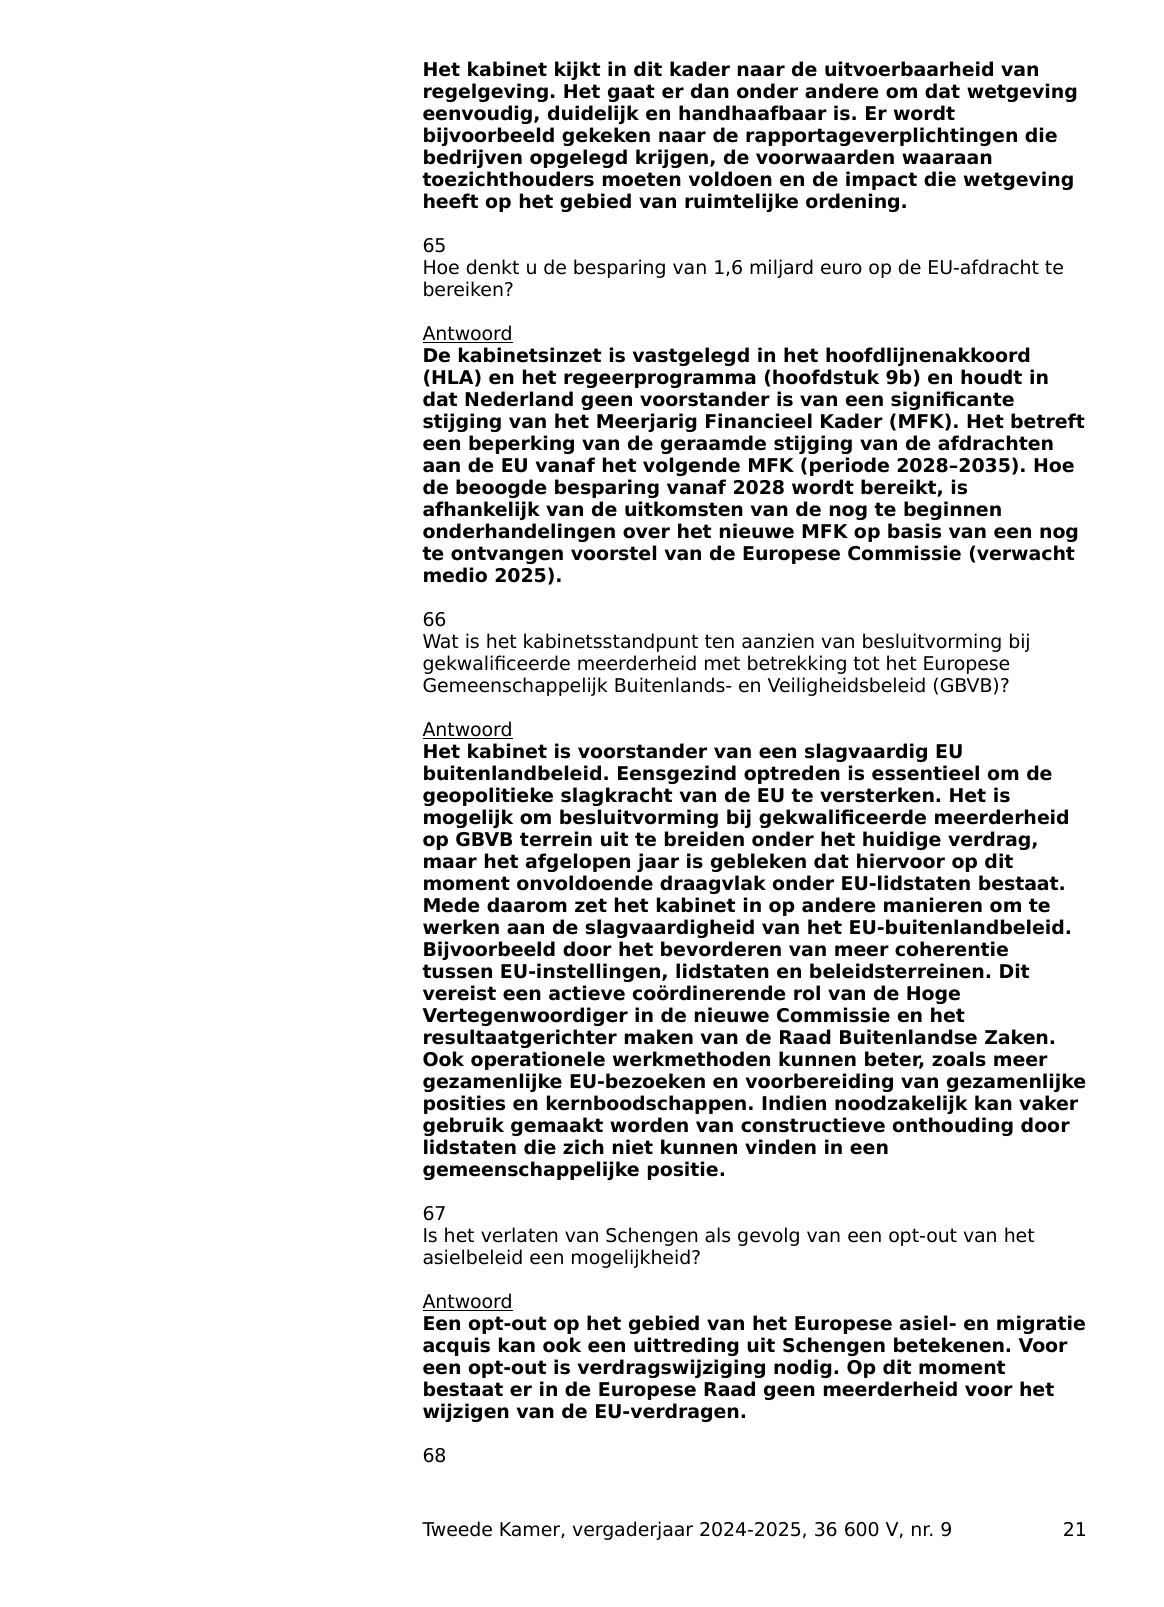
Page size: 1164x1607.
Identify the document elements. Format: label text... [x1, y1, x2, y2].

text Antwoord [422, 323, 1087, 345]
text Wat is het kabinetsstandpunt ten aanzien van besluitvorming bij gekwalificeerde meerderheid met betrekking tot het Europese Gemeenschappelijk Buitenlands- en Veiligheidsbeleid (GBVB)? [422, 631, 1087, 697]
text Het kabinet kijkt in dit kader naar de uitvoerbaarheid van regelgeving. Het gaat er dan onder andere om dat wetgeving eenvoudig, duidelijk en handhaafbaar is. Er wordt bijvoorbeeld gekeken naar de rapportageverplichtingen die bedrijven opgelegd krijgen, de voorwaarden waaraan toezichthouders moeten voldoen en de impact die wetgeving heeft op het gebied van ruimtelijke ordening. [422, 59, 1087, 213]
text 67 [422, 1203, 1087, 1225]
text Is het verlaten van Schengen als gevolg van een opt-out van het asielbeleid een mogelijkheid? [422, 1225, 1087, 1269]
text De kabinetsinzet is vastgelegd in het hoofdlijnenakkoord (HLA) en het regeerprogramma (hoofdstuk 9b) en houdt in dat Nederland geen voorstander is van een significante stijging van het Meerjarig Financieel Kader (MFK). Het betreft een beperking van de geraamde stijging van de afdrachten aan de EU vanaf het volgende MFK (periode 2028–2035). Hoe de beoogde besparing vanaf 2028 wordt bereikt, is afhankelijk van de uitkomsten van de nog te beginnen onderhandelingen over het nieuwe MFK op basis van een nog te ontvangen voorstel van de Europese Commissie (verwacht medio 2025). [422, 345, 1087, 587]
text 65 [422, 235, 1087, 257]
text 68 [422, 1445, 1087, 1467]
text 66 [422, 609, 1087, 631]
text Een opt-out op het gebied van het Europese asiel- en migratie acquis kan ook een uittreding uit Schengen betekenen. Voor een opt-out is verdragswijziging nodig. Op dit moment bestaat er in de Europese Raad geen meerderheid voor het wijzigen van de EU-verdragen. [422, 1313, 1087, 1423]
text Antwoord [422, 1291, 1087, 1313]
text Antwoord [422, 719, 1087, 741]
text Het kabinet is voorstander van een slagvaardig EU buitenlandbeleid. Eensgezind optreden is essentieel om de geopolitieke slagkracht van de EU te versterken. Het is mogelijk om besluitvorming bij gekwalificeerde meerderheid op GBVB terrein uit te breiden onder het huidige verdrag, maar het afgelopen jaar is gebleken dat hiervoor op dit moment onvoldoende draagvlak onder EU-lidstaten bestaat. Mede daarom zet het kabinet in op andere manieren om te werken aan de slagvaardigheid van het EU-buitenlandbeleid. Bijvoorbeeld door het bevorderen van meer coherentie tussen EU-instellingen, lidstaten en beleidsterreinen. Dit vereist een actieve coördinerende rol van de Hoge Vertegenwoordiger in de nieuwe Commissie en het resultaatgerichter maken van de Raad Buitenlandse Zaken. Ook operationele werkmethoden kunnen beter, zoals meer gezamenlijke EU-bezoeken en voorbereiding van gezamenlijke posities en kernboodschappen. Indien noodzakelijk kan vaker gebruik gemaakt worden van constructieve onthouding door lidstaten die zich niet kunnen vinden in een gemeenschappelijke positie. [422, 741, 1087, 1181]
text Hoe denkt u de besparing van 1,6 miljard euro op de EU-afdracht te bereiken? [422, 257, 1087, 301]
